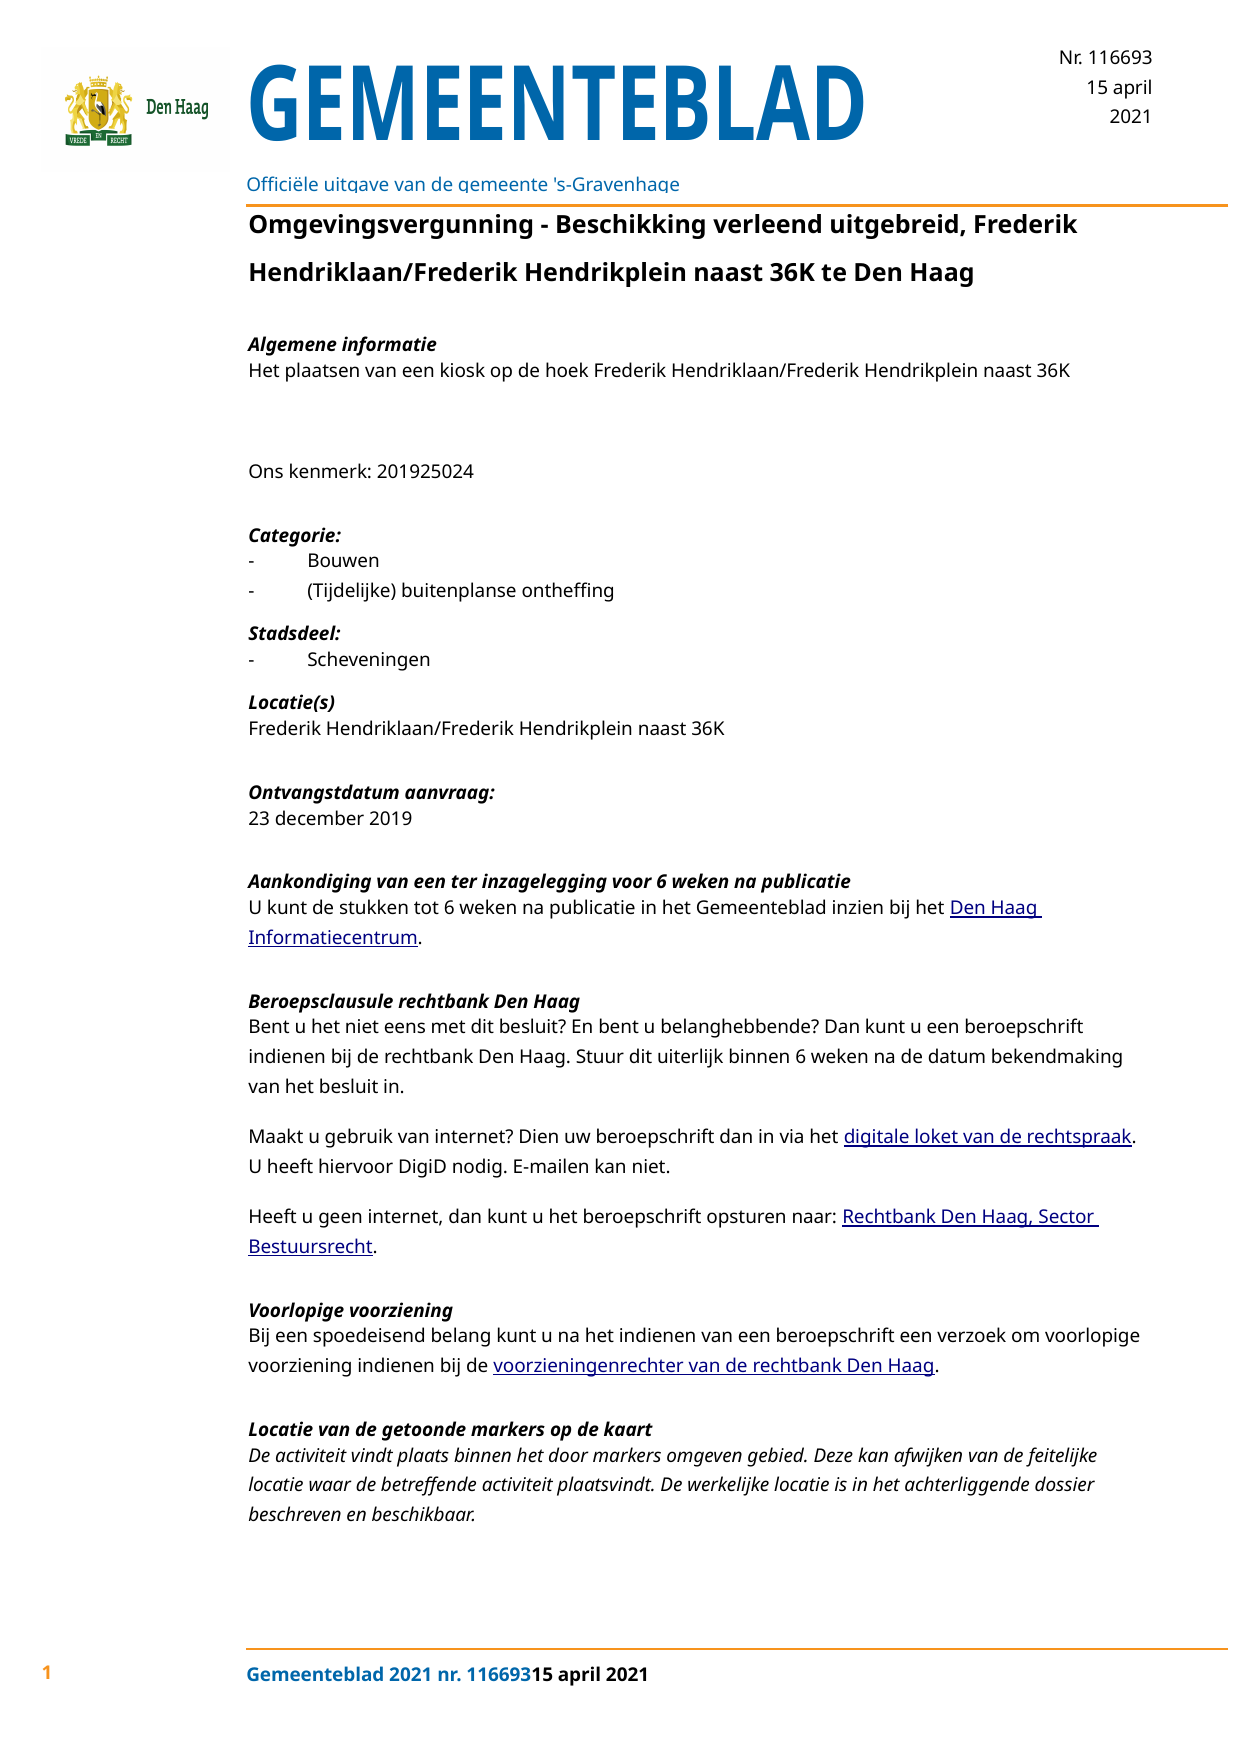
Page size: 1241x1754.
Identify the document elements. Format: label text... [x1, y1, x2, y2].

text Bij een spoedeisend belang kunt u na het indienen van een beroepschrift een verzoek om voorlopige voorziening indienen bij de voorzieningenrechter van de rechtbank Den Haag. [248, 1322, 1152, 1378]
text Algemene informatie [248, 331, 1152, 357]
text De activiteit vindt plaats binnen het door markers omgeven gebied. Deze kan afwijken van de feitelijke locatie waar de betreffende activiteit plaatsvindt. De werkelijke locatie is in het achterliggende dossier beschreven en beschikbaar. [248, 1442, 1152, 1527]
list (Tijdelijke) buitenplanse ontheffing [248, 577, 1152, 603]
text Het plaatsen van een kiosk op de hoek Frederik Hendriklaan/Frederik Hendrikplein naast 36K [248, 357, 1152, 383]
list Bouwen [248, 548, 1152, 573]
text Beroepsclausule rechtbank Den Haag [248, 988, 1152, 1014]
text Frederik Hendriklaan/Frederik Hendrikplein naast 36K [248, 715, 1152, 741]
text Aankondiging van een ter inzagelegging voor 6 weken na publicatie [248, 869, 1152, 894]
text Maakt u gebruik van internet? Dien uw beroepschrift dan in via het digitale loket van de rechtspraak. U heeft hiervoor DigiD nodig. E-mailen kan niet. [248, 1123, 1152, 1178]
text Heeft u geen internet, dan kunt u het beroepschrift opsturen naar: Rechtbank Den Haag, Sector Bestuursrecht. [248, 1203, 1152, 1258]
text Voorlopige voorziening [248, 1297, 1152, 1322]
text Stadsdeel: [248, 620, 1152, 646]
text 23 december 2019 [248, 805, 1152, 830]
text Ontvangstdatum aanvraag: [248, 779, 1152, 805]
picture [41, 47, 231, 172]
list Scheveningen [248, 646, 1152, 672]
text Ons kenmerk: 201925024 [248, 458, 1152, 484]
text Omgevingsvergunning - Beschikking verleend uitgebreid, Frederik Hendriklaan/Frederik Hendrikplein naast 36K te Den Haag [248, 207, 1152, 288]
text Bent u het niet eens met dit besluit? En bent u belanghebbende? Dan kunt u een beroepschrift indienen bij de rechtbank Den Haag. Stuur dit uiterlijk binnen 6 weken na de datum bekendmaking van het besluit in. [248, 1014, 1152, 1098]
text Locatie(s) [248, 689, 1152, 715]
text U kunt de stukken tot 6 weken na publicatie in het Gemeenteblad inzien bij het Den Haag Informatiecentrum. [248, 894, 1152, 950]
text Categorie: [248, 522, 1152, 548]
text Locatie van de getoonde markers op de kaart [248, 1416, 1152, 1442]
